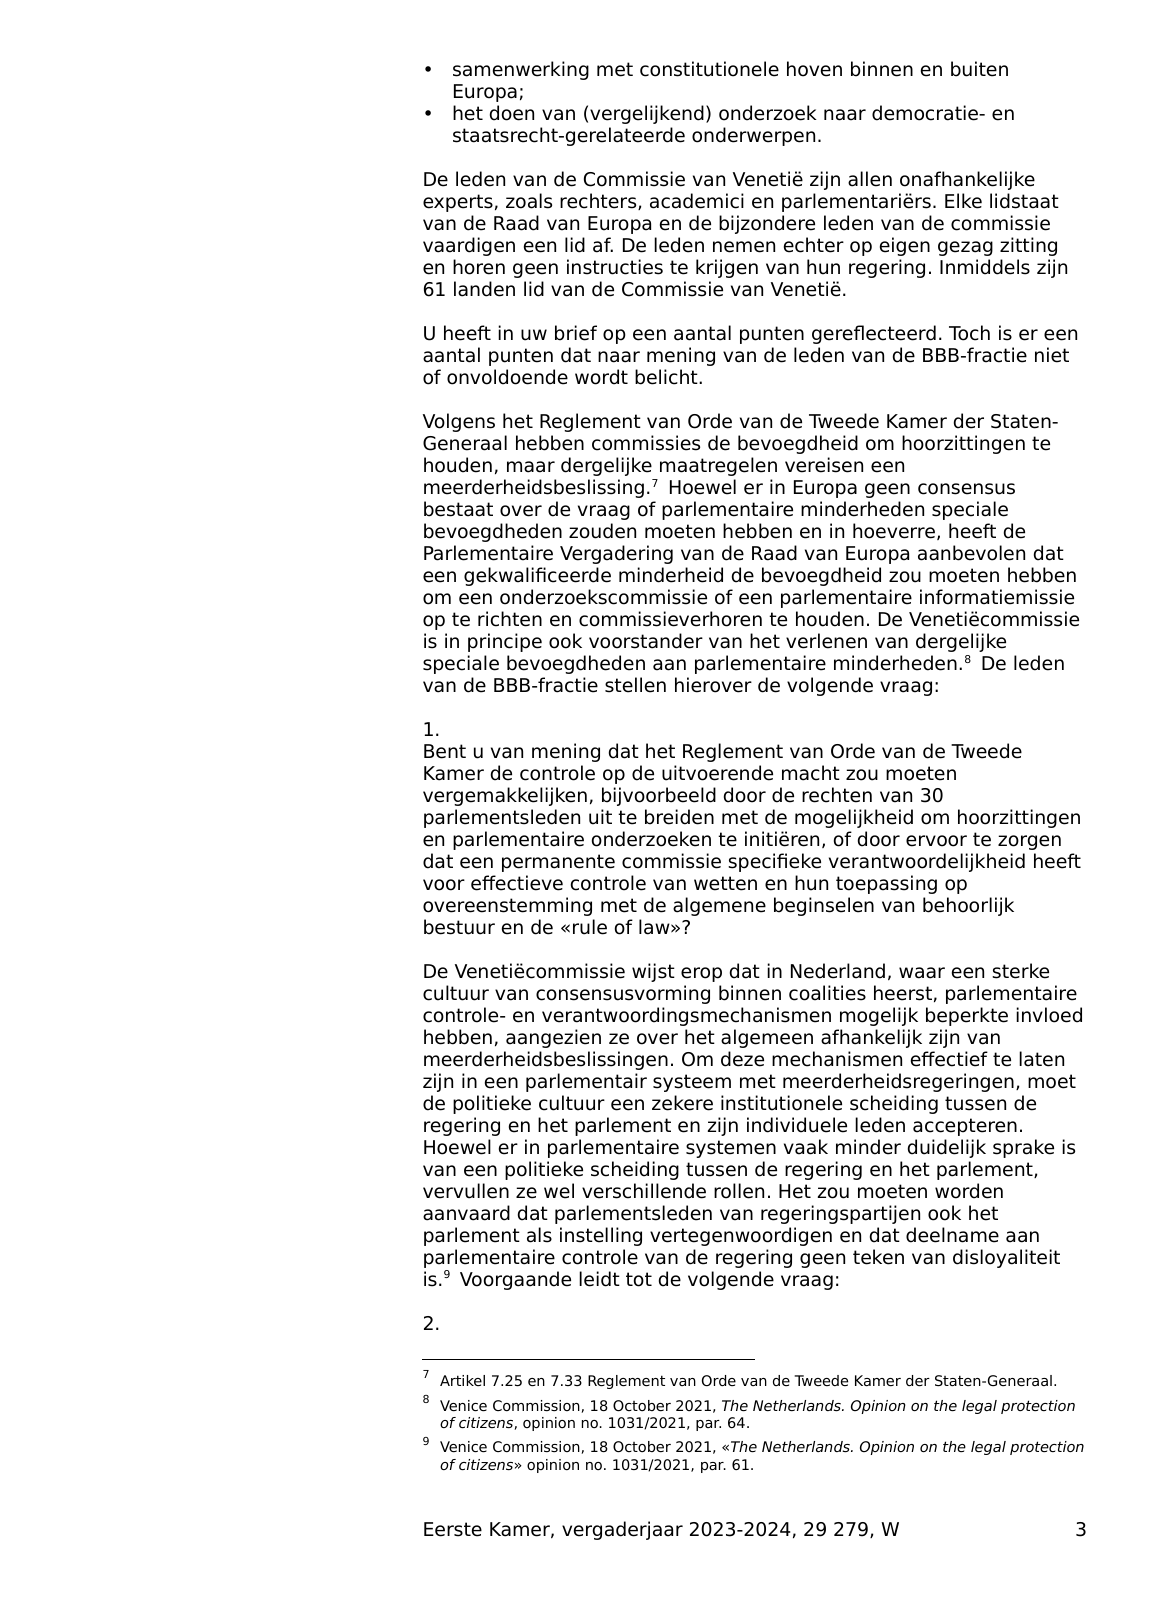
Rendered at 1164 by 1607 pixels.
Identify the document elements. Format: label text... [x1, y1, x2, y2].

text De leden van de Commissie van Venetië zijn allen onafhankelijke experts, zoals rechters, academici en parlementariërs. Elke lidstaat van de Raad van Europa en de bijzondere leden van de commissie vaardigen een lid af. De leden nemen echter op eigen gezag zitting en horen geen instructies te krijgen van hun regering. Inmiddels zijn 61 landen lid van de Commissie van Venetië. [422, 169, 1087, 301]
text Volgens het Reglement van Orde van de Tweede Kamer der Staten-Generaal hebben commissies de bevoegdheid om hoorzittingen te houden, maar dergelijke maatregelen vereisen een meerderheidsbeslissing. Hoewel er in Europa geen consensus bestaat over de vraag of parlementaire minderheden speciale bevoegdheden zouden moeten hebben en in hoeverre, heeft de Parlementaire Vergadering van de Raad van Europa aanbevolen dat een gekwalificeerde minderheid de bevoegdheid zou moeten hebben om een onderzoekscommissie of een parlementaire informatiemissie op te richten en commissieverhoren te houden. De Venetiëcommissie is in principe ook voorstander van het verlenen van dergelijke speciale bevoegdheden aan parlementaire minderheden. De leden van de BBB-fractie stellen hierover de volgende vraag: [422, 411, 1087, 697]
text 2. [422, 1313, 1087, 1335]
text Bent u van mening dat het Reglement van Orde van de Tweede Kamer de controle op de uitvoerende macht zou moeten vergemakkelijken, bijvoorbeeld door de rechten van 30 parlementsleden uit te breiden met de mogelijkheid om hoorzittingen en parlementaire onderzoeken te initiëren, of door ervoor te zorgen dat een permanente commissie specifieke verantwoordelijkheid heeft voor effectieve controle van wetten en hun toepassing op overeenstemming met de algemene beginselen van behoorlijk bestuur en de «rule of law»? [422, 741, 1087, 939]
text Venice Commission, 18 October 2021, The Netherlands. Opinion on the legal protection of citizens, opinion no. 1031/2021, par. 64. [422, 1393, 1087, 1432]
text • samenwerking met constitutionele hoven binnen en buiten Europa; [422, 59, 1087, 103]
text Artikel 7.25 en 7.33 Reglement van Orde van de Tweede Kamer der Staten-Generaal. [422, 1368, 1087, 1391]
text Venice Commission, 18 October 2021, «The Netherlands. Opinion on the legal protection of citizens» opinion no. 1031/2021, par. 61. [422, 1435, 1087, 1474]
text 1. [422, 719, 1087, 741]
text De Venetiëcommissie wijst erop dat in Nederland, waar een sterke cultuur van consensusvorming binnen coalities heerst, parlementaire controle- en verantwoordingsmechanismen mogelijk beperkte invloed hebben, aangezien ze over het algemeen afhankelijk zijn van meerderheidsbeslissingen. Om deze mechanismen effectief te laten zijn in een parlementair systeem met meerderheidsregeringen, moet de politieke cultuur een zekere institutionele scheiding tussen de regering en het parlement en zijn individuele leden accepteren. Hoewel er in parlementaire systemen vaak minder duidelijk sprake is van een politieke scheiding tussen de regering en het parlement, vervullen ze wel verschillende rollen. Het zou moeten worden aanvaard dat parlementsleden van regeringspartijen ook het parlement als instelling vertegenwoordigen en dat deelname aan parlementaire controle van de regering geen teken van disloyaliteit is. Voorgaande leidt tot de volgende vraag: [422, 961, 1087, 1291]
text U heeft in uw brief op een aantal punten gereflecteerd. Toch is er een aantal punten dat naar mening van de leden van de BBB-fractie niet of onvoldoende wordt belicht. [422, 323, 1087, 389]
text • het doen van (vergelijkend) onderzoek naar democratie- en staatsrecht-gerelateerde onderwerpen. [422, 103, 1087, 147]
